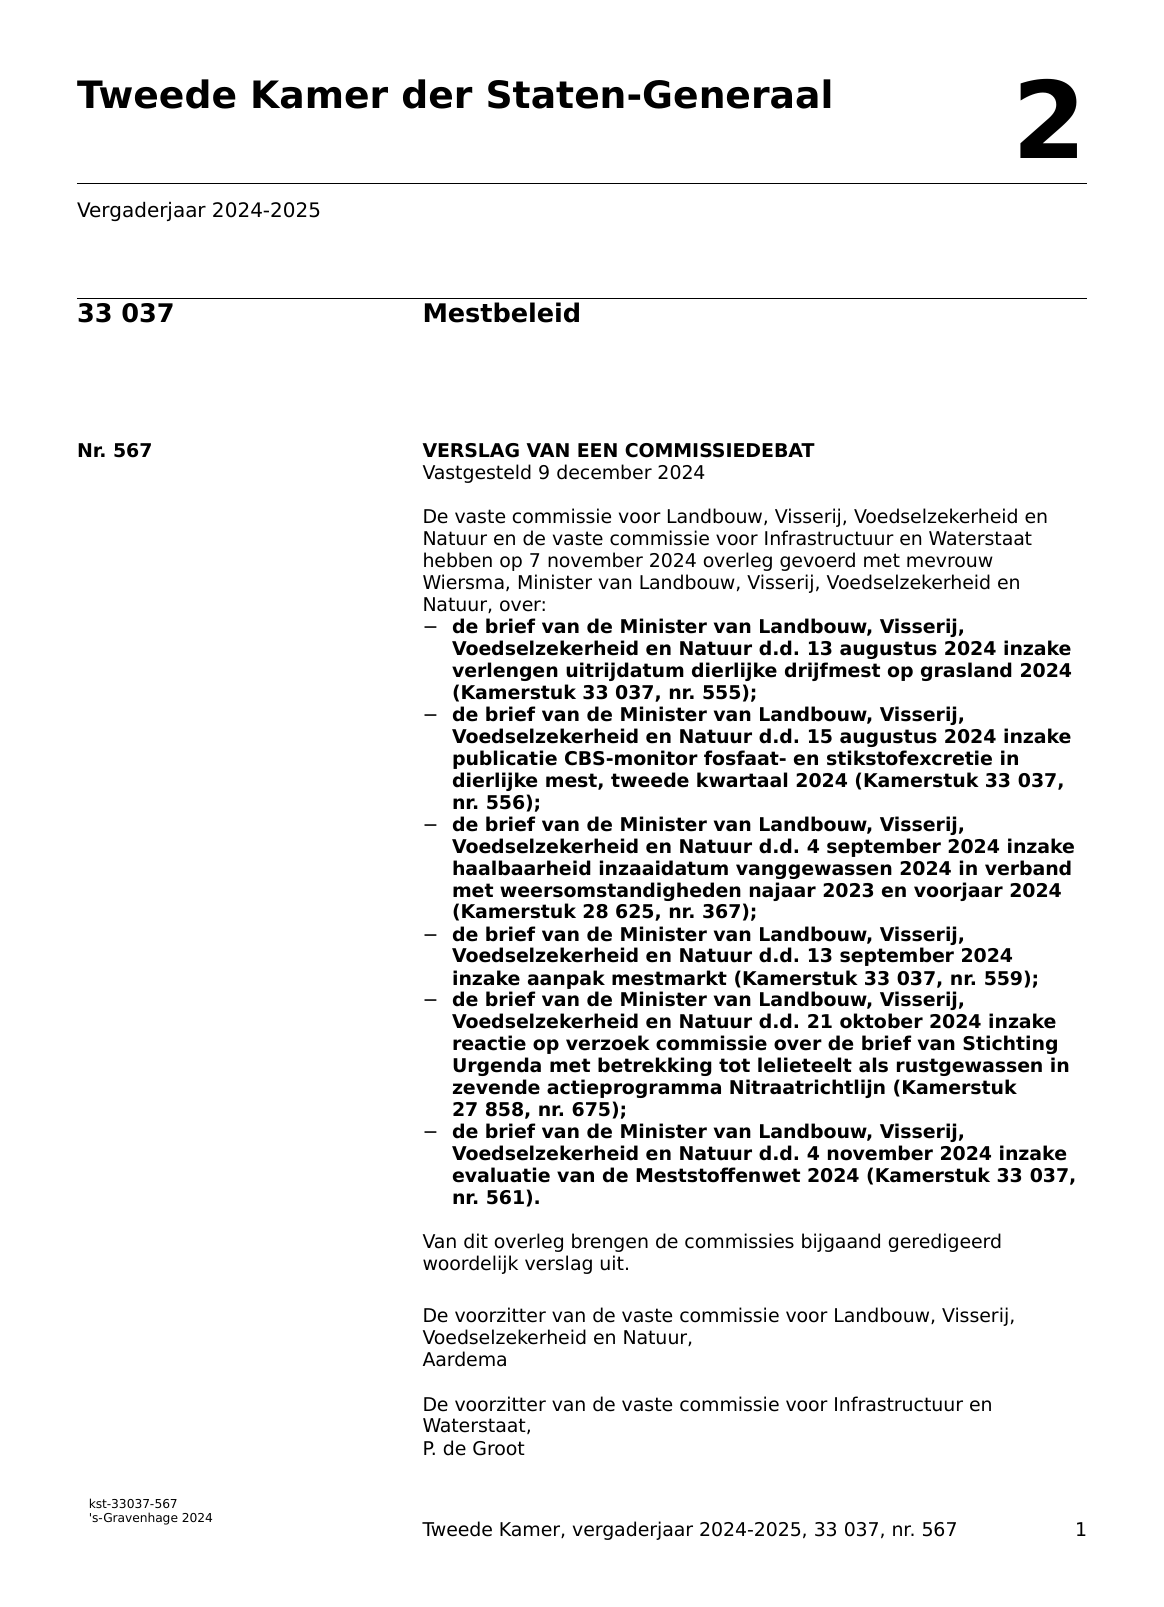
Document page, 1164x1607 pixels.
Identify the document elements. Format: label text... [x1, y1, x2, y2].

text 's-Gravenhage 2024 [88, 1511, 323, 1525]
text − de brief van de Minister van Landbouw, Visserij, Voedselzekerheid en Natuur d.d. 4 november 2024 inzake evaluatie van de Meststoffenwet 2024 (Kamerstuk 33 037, nr. 561). [422, 1121, 1087, 1209]
text − de brief van de Minister van Landbouw, Visserij, Voedselzekerheid en Natuur d.d. 21 oktober 2024 inzake reactie op verzoek commissie over de brief van Stichting Urgenda met betrekking tot lelieteelt als rustgewassen in zevende actieprogramma Nitraatrichtlijn (Kamerstuk 27 858, nr. 675); [422, 989, 1087, 1121]
text − de brief van de Minister van Landbouw, Visserij, Voedselzekerheid en Natuur d.d. 4 september 2024 inzake haalbaarheid inzaaidatum vanggewassen 2024 in verband met weersomstandigheden najaar 2023 en voorjaar 2024 (Kamerstuk 28 625, nr. 367); [422, 813, 1087, 923]
text − de brief van de Minister van Landbouw, Visserij, Voedselzekerheid en Natuur d.d. 13 augustus 2024 inzake verlengen uitrijdatum dierlijke drijfmest op grasland 2024 (Kamerstuk 33 037, nr. 555); [422, 616, 1087, 704]
text Vastgesteld 9 december 2024 [422, 462, 1087, 484]
text De voorzitter van de vaste commissie voor Landbouw, Visserij, Voedselzekerheid en Natuur, Aardema [422, 1305, 1087, 1371]
text kst-33037-567 [88, 1497, 323, 1511]
table_cell Vergaderjaar 2024-2025 [77, 184, 1087, 298]
subtitle Nr. 567 VERSLAG VAN EEN COMMISSIEDEBAT [77, 440, 1087, 462]
text De vaste commissie voor Landbouw, Visserij, Voedselzekerheid en Natuur en de vaste commissie voor Infrastructuur en Waterstaat hebben op 7 november 2024 overleg gevoerd met mevrouw Wiersma, Minister van Landbouw, Visserij, Voedselzekerheid en Natuur, over: [422, 506, 1087, 616]
text − de brief van de Minister van Landbouw, Visserij, Voedselzekerheid en Natuur d.d. 15 augustus 2024 inzake publicatie CBS-monitor fosfaat- en stikstofexcretie in dierlijke mest, tweede kwartaal 2024 (Kamerstuk 33 037, nr. 556); [422, 704, 1087, 813]
subtitle 33 037 Mestbeleid [77, 299, 1087, 329]
table_header 2 [886, 59, 1087, 183]
text De voorzitter van de vaste commissie voor Infrastructuur en Waterstaat, P. de Groot [422, 1393, 1087, 1459]
text Van dit overleg brengen de commissies bijgaand geredigeerd woordelijk verslag uit. [422, 1231, 1087, 1275]
table_header Tweede Kamer der Staten-Generaal [77, 59, 886, 183]
text − de brief van de Minister van Landbouw, Visserij, Voedselzekerheid en Natuur d.d. 13 september 2024 inzake aanpak mestmarkt (Kamerstuk 33 037, nr. 559); [422, 923, 1087, 989]
